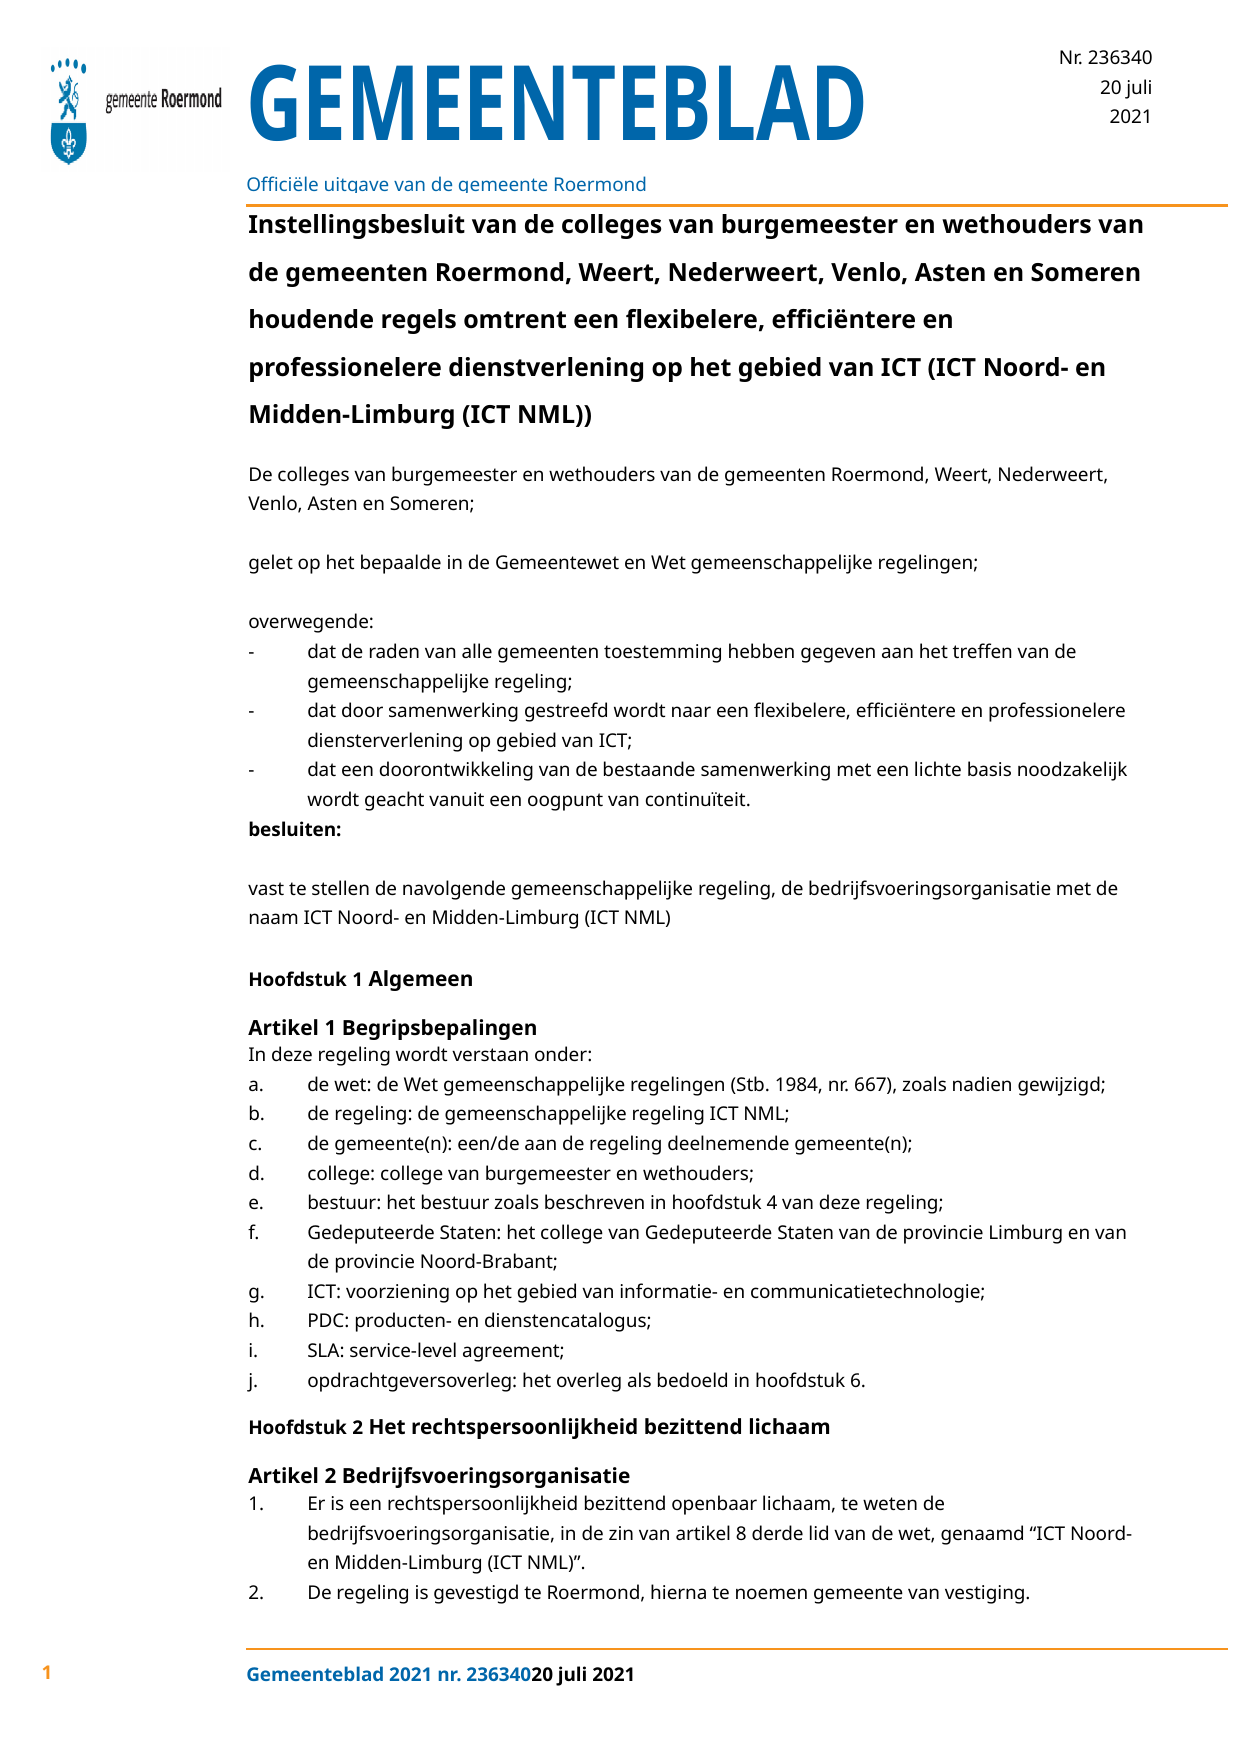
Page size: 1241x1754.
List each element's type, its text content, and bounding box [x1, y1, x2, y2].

picture [41, 47, 231, 172]
text In deze regeling wordt verstaan onder: [248, 1041, 1152, 1067]
text vast te stellen de navolgende gemeenschappelijke regeling, de bedrijfsvoeringsorganisatie met de naam ICT Noord- en Midden-Limburg (ICT NML) [248, 875, 1152, 930]
list SLA: service-level agreement; [248, 1337, 1152, 1363]
text gelet op het bepaalde in de Gemeentewet en Wet gemeenschappelijke regelingen; [248, 549, 1152, 575]
text De colleges van burgemeester en wethouders van de gemeenten Roermond, Weert, Nederweert, Venlo, Asten en Someren; [248, 461, 1152, 516]
list dat door samenwerking gestreefd wordt naar een flexibelere, efficiëntere en professionelere diensterverlening op gebied van ICT; [248, 697, 1152, 753]
text overwegende: [248, 609, 1152, 634]
list de wet: de Wet gemeenschappelijke regelingen (Stb. 1984, nr. 667), zoals nadien gewijzigd; [248, 1071, 1152, 1097]
text Hoofdstuk 1 Algemeen [248, 964, 1152, 992]
text besluiten: [248, 816, 1152, 841]
list ICT: voorziening op het gebied van informatie- en communicatietechnologie; [248, 1278, 1152, 1304]
text Instellingsbesluit van de colleges van burgemeester en wethouders van de gemeenten Roermond, Weert, Nederweert, Venlo, Asten en Someren houdende regels omtrent een flexibelere, efficiëntere en professionelere dienstverlening op het gebied van ICT (ICT Noord- en Midden-Limburg (ICT NML)) [248, 207, 1152, 431]
text Artikel 1 Begripsbepalingen [248, 1013, 1152, 1041]
text Hoofdstuk 2 Het rechtspersoonlijkheid bezittend lichaam [248, 1412, 1152, 1441]
list PDC: producten- en dienstencatalogus; [248, 1308, 1152, 1333]
list dat een doorontwikkeling van de bestaande samenwerking met een lichte basis noodzakelijk wordt geacht vanuit een oogpunt van continuïteit. [248, 757, 1152, 812]
list dat de raden van alle gemeenten toestemming hebben gegeven aan het treffen van de gemeenschappelijke regeling; [248, 638, 1152, 693]
list college: college van burgemeester en wethouders; [248, 1160, 1152, 1185]
list Er is een rechtspersoonlijkheid bezittend openbaar lichaam, te weten de bedrijfsvoeringsorganisatie, in de zin van artikel 8 derde lid van de wet, genaamd “ICT Noord- en Midden-Limburg (ICT NML)”. [248, 1490, 1152, 1575]
list de gemeente(n): een/de aan de regeling deelnemende gemeente(n); [248, 1130, 1152, 1156]
list Gedeputeerde Staten: het college van Gedeputeerde Staten van de provincie Limburg en van de provincie Noord-Brabant; [248, 1219, 1152, 1274]
list De regeling is gevestigd te Roermond, hierna te noemen gemeente van vestiging. [248, 1579, 1152, 1604]
list bestuur: het bestuur zoals beschreven in hoofdstuk 4 van deze regeling; [248, 1189, 1152, 1215]
text Artikel 2 Bedrijfsvoeringsorganisatie [248, 1462, 1152, 1490]
list opdrachtgeversoverleg: het overleg als bedoeld in hoofdstuk 6. [248, 1367, 1152, 1392]
list de regeling: de gemeenschappelijke regeling ICT NML; [248, 1101, 1152, 1126]
